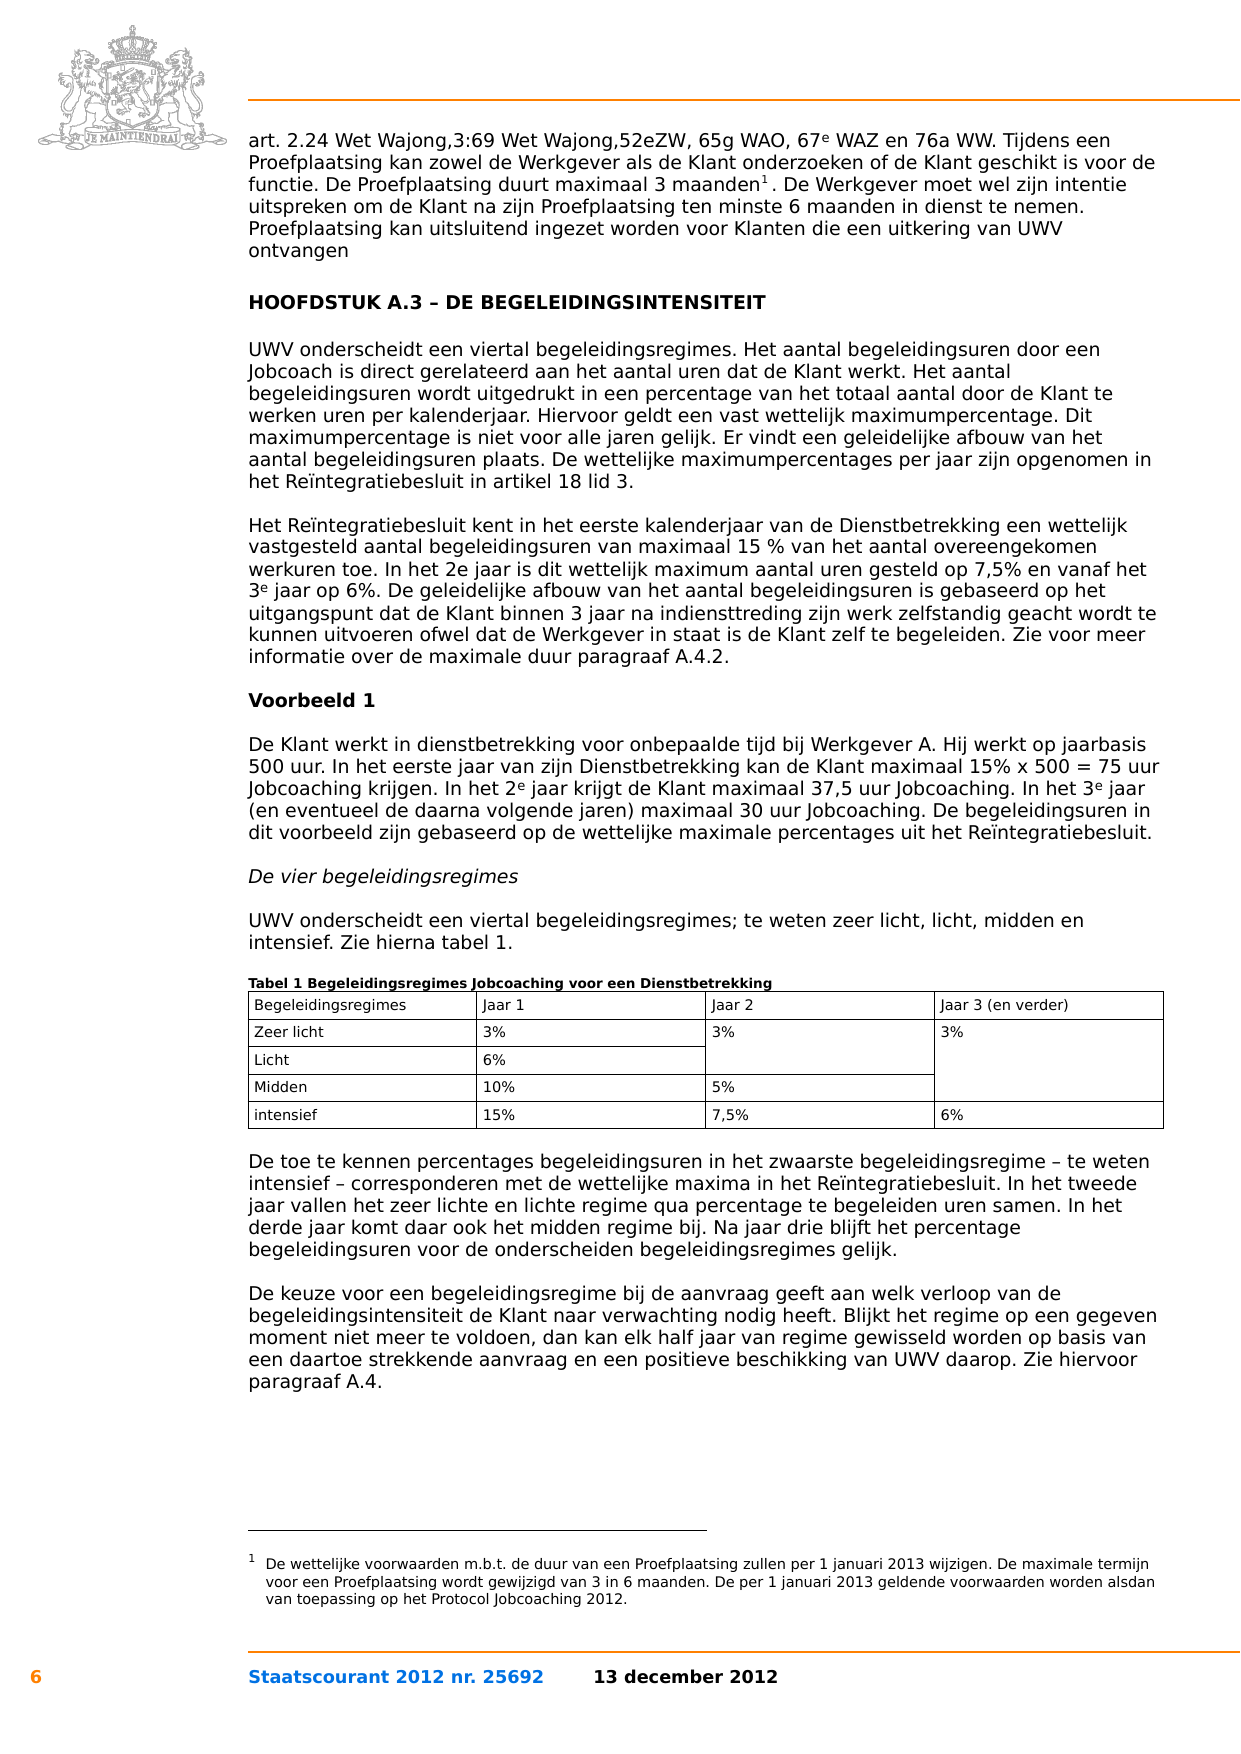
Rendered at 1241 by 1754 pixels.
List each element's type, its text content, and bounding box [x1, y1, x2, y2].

subtitle HOOFDSTUK A.3 – DE BEGELEIDINGSINTENSITEIT [248, 292, 1163, 314]
table_cell 6% [477, 1047, 705, 1073]
table_cell 15% [477, 1102, 705, 1128]
subtitle De vier begeleidingsregimes [248, 866, 1163, 888]
text De Klant werkt in dienstbetrekking voor onbepaalde tijd bij Werkgever A. Hij werkt op jaarbasis 500 uur. In het eerste jaar van zijn Dienstbetrekking kan de Klant maximaal 15% x 500 = 75 uur Jobcoaching krijgen. In het 2e jaar krijgt de Klant maximaal 37,5 uur Jobcoaching. In het 3e jaar (en eventueel de daarna volgende jaren) maximaal 30 uur Jobcoaching. De begeleidingsuren in dit voorbeeld zijn gebaseerd op de wettelijke maximale percentages uit het Reïntegratiebesluit. [248, 734, 1163, 844]
table_cell Begeleidingsregimes [249, 992, 476, 1019]
subtitle Voorbeeld 1 [248, 690, 1163, 712]
picture [38, 25, 227, 150]
text De toe te kennen percentages begeleidingsuren in het zwaarste begeleidingsregime – te weten intensief – corresponderen met de wettelijke maxima in het Reïntegratiebesluit. In het tweede jaar vallen het zeer lichte en lichte regime qua percentage te begeleiden uren samen. In het derde jaar komt daar ook het midden regime bij. Na jaar drie blijft het percentage begeleidingsuren voor de onderscheiden begeleidingsregimes gelijk. [248, 1151, 1163, 1261]
text UWV onderscheidt een viertal begeleidingsregimes; te weten zeer licht, licht, midden en intensief. Zie hierna tabel 1. [248, 910, 1163, 954]
table_cell Midden [249, 1075, 476, 1101]
table_cell Jaar 3 (en verder) [935, 992, 1163, 1019]
text Het Reïntegratiebesluit kent in het eerste kalenderjaar van de Dienstbetrekking een wettelijk vastgesteld aantal begeleidingsuren van maximaal 15 % van het aantal overeengekomen werkuren toe. In het 2e jaar is dit wettelijk maximum aantal uren gesteld op 7,5% en vanaf het 3e jaar op 6%. De geleidelijke afbouw van het aantal begeleidingsuren is gebaseerd op het uitgangspunt dat de Klant binnen 3 jaar na indiensttreding zijn werk zelfstandig geacht wordt te kunnen uitvoeren ofwel dat de Werkgever in staat is de Klant zelf te begeleiden. Zie voor meer informatie over de maximale duur paragraaf A.4.2. [248, 514, 1163, 668]
text art. 2.24 Wet Wajong,3:69 Wet Wajong,52eZW, 65g WAO, 67e WAZ en 76a WW. Tijdens een Proefplaatsing kan zowel de Werkgever als de Klant onderzoeken of de Klant geschikt is voor de functie. De Proefplaatsing duurt maximaal 3 maanden. De Werkgever moet wel zijn intentie uitspreken om de Klant na zijn Proefplaatsing ten minste 6 maanden in dienst te nemen. Proefplaatsing kan uitsluitend ingezet worden voor Klanten die een uitkering van UWV ontvangen [248, 130, 1163, 262]
table_cell Zeer licht [249, 1020, 476, 1046]
table_cell intensief [249, 1102, 476, 1128]
table_cell Licht [249, 1047, 476, 1073]
table_cell Jaar 2 [706, 992, 934, 1019]
table_cell 7,5% [706, 1102, 934, 1128]
table_cell 10% [477, 1075, 705, 1101]
table_cell 3% [477, 1020, 705, 1046]
table_cell 6% [935, 1102, 1163, 1128]
table_cell 3% [935, 1020, 1163, 1101]
text De wettelijke voorwaarden m.b.t. de duur van een Proefplaatsing zullen per 1 januari 2013 wijzigen. De maximale termijn voor een Proefplaatsing wordt gewijzigd van 3 in 6 maanden. De per 1 januari 2013 geldende voorwaarden worden alsdan van toepassing op het Protocol Jobcoaching 2012. [248, 1552, 1163, 1608]
table_cell 3% [706, 1020, 934, 1073]
text De keuze voor een begeleidingsregime bij de aanvraag geeft aan welk verloop van de begeleidingsintensiteit de Klant naar verwachting nodig heeft. Blijkt het regime op een gegeven moment niet meer te voldoen, dan kan elk half jaar van regime gewisseld worden op basis van een daartoe strekkende aanvraag en een positieve beschikking van UWV daarop. Zie hiervoor paragraaf A.4. [248, 1283, 1163, 1393]
text UWV onderscheidt een viertal begeleidingsregimes. Het aantal begeleidingsuren door een Jobcoach is direct gerelateerd aan het aantal uren dat de Klant werkt. Het aantal begeleidingsuren wordt uitgedrukt in een percentage van het totaal aantal door de Klant te werken uren per kalenderjaar. Hiervoor geldt een vast wettelijk maximumpercentage. Dit maximumpercentage is niet voor alle jaren gelijk. Er vindt een geleidelijke afbouw van het aantal begeleidingsuren plaats. De wettelijke maximumpercentages per jaar zijn opgenomen in het Reïntegratiebesluit in artikel 18 lid 3. [248, 339, 1163, 493]
table_cell Jaar 1 [477, 992, 705, 1019]
table_header Tabel 1 Begeleidingsregimes Jobcoaching voor een Dienstbetrekking [248, 976, 1163, 991]
table_cell 5% [706, 1075, 934, 1101]
